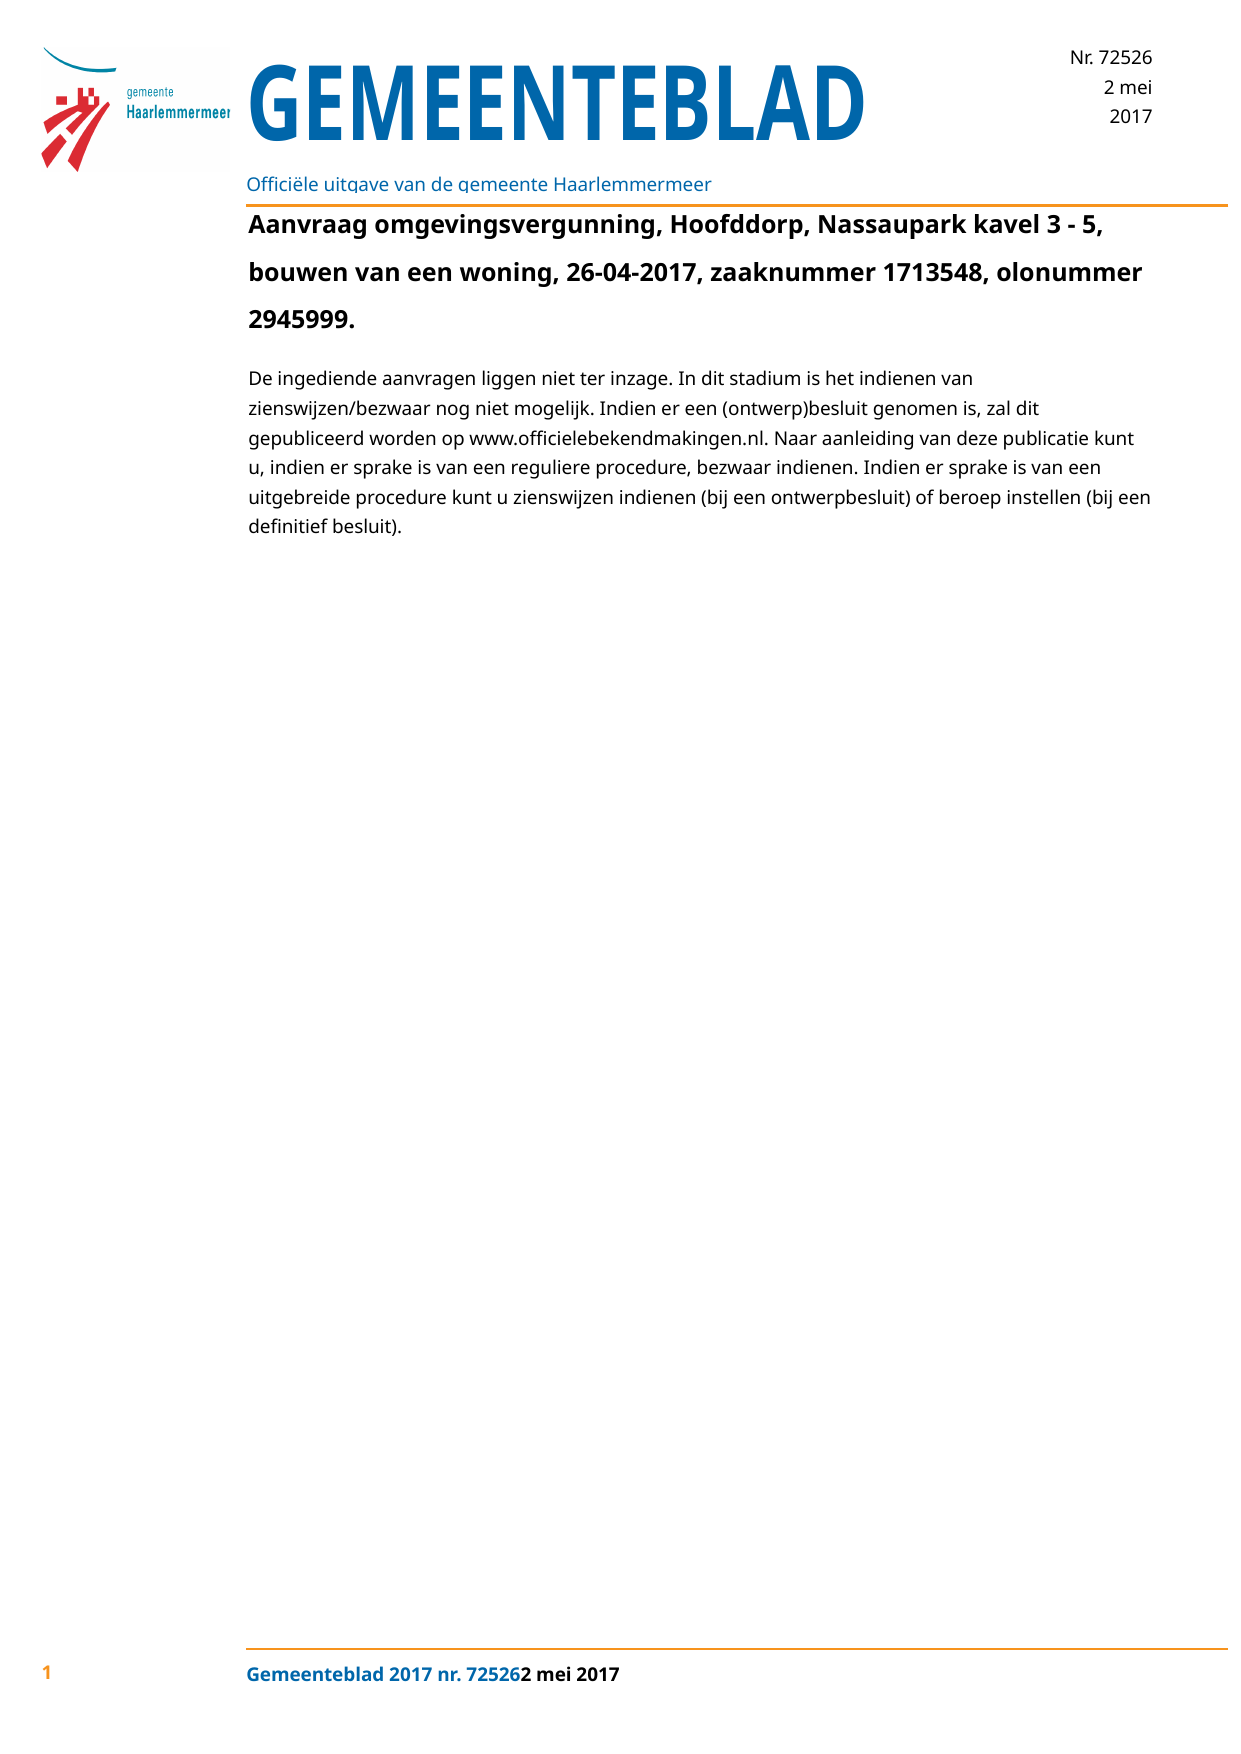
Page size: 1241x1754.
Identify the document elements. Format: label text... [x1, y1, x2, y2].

picture [41, 47, 231, 172]
text Aanvraag omgevingsvergunning, Hoofddorp, Nassaupark kavel 3 - 5, bouwen van een woning, 26-04-2017, zaaknummer 1713548, olonummer 2945999. [248, 207, 1152, 336]
text De ingediende aanvragen liggen niet ter inzage. In dit stadium is het indienen van zienswijzen/bezwaar nog niet mogelijk. Indien er een (ontwerp)besluit genomen is, zal dit gepubliceerd worden op www.officielebekendmakingen.nl. Naar aanleiding van deze publicatie kunt u, indien er sprake is van een reguliere procedure, bezwaar indienen. Indien er sprake is van een uitgebreide procedure kunt u zienswijzen indienen (bij een ontwerpbesluit) of beroep instellen (bij een definitief besluit). [248, 366, 1152, 539]
